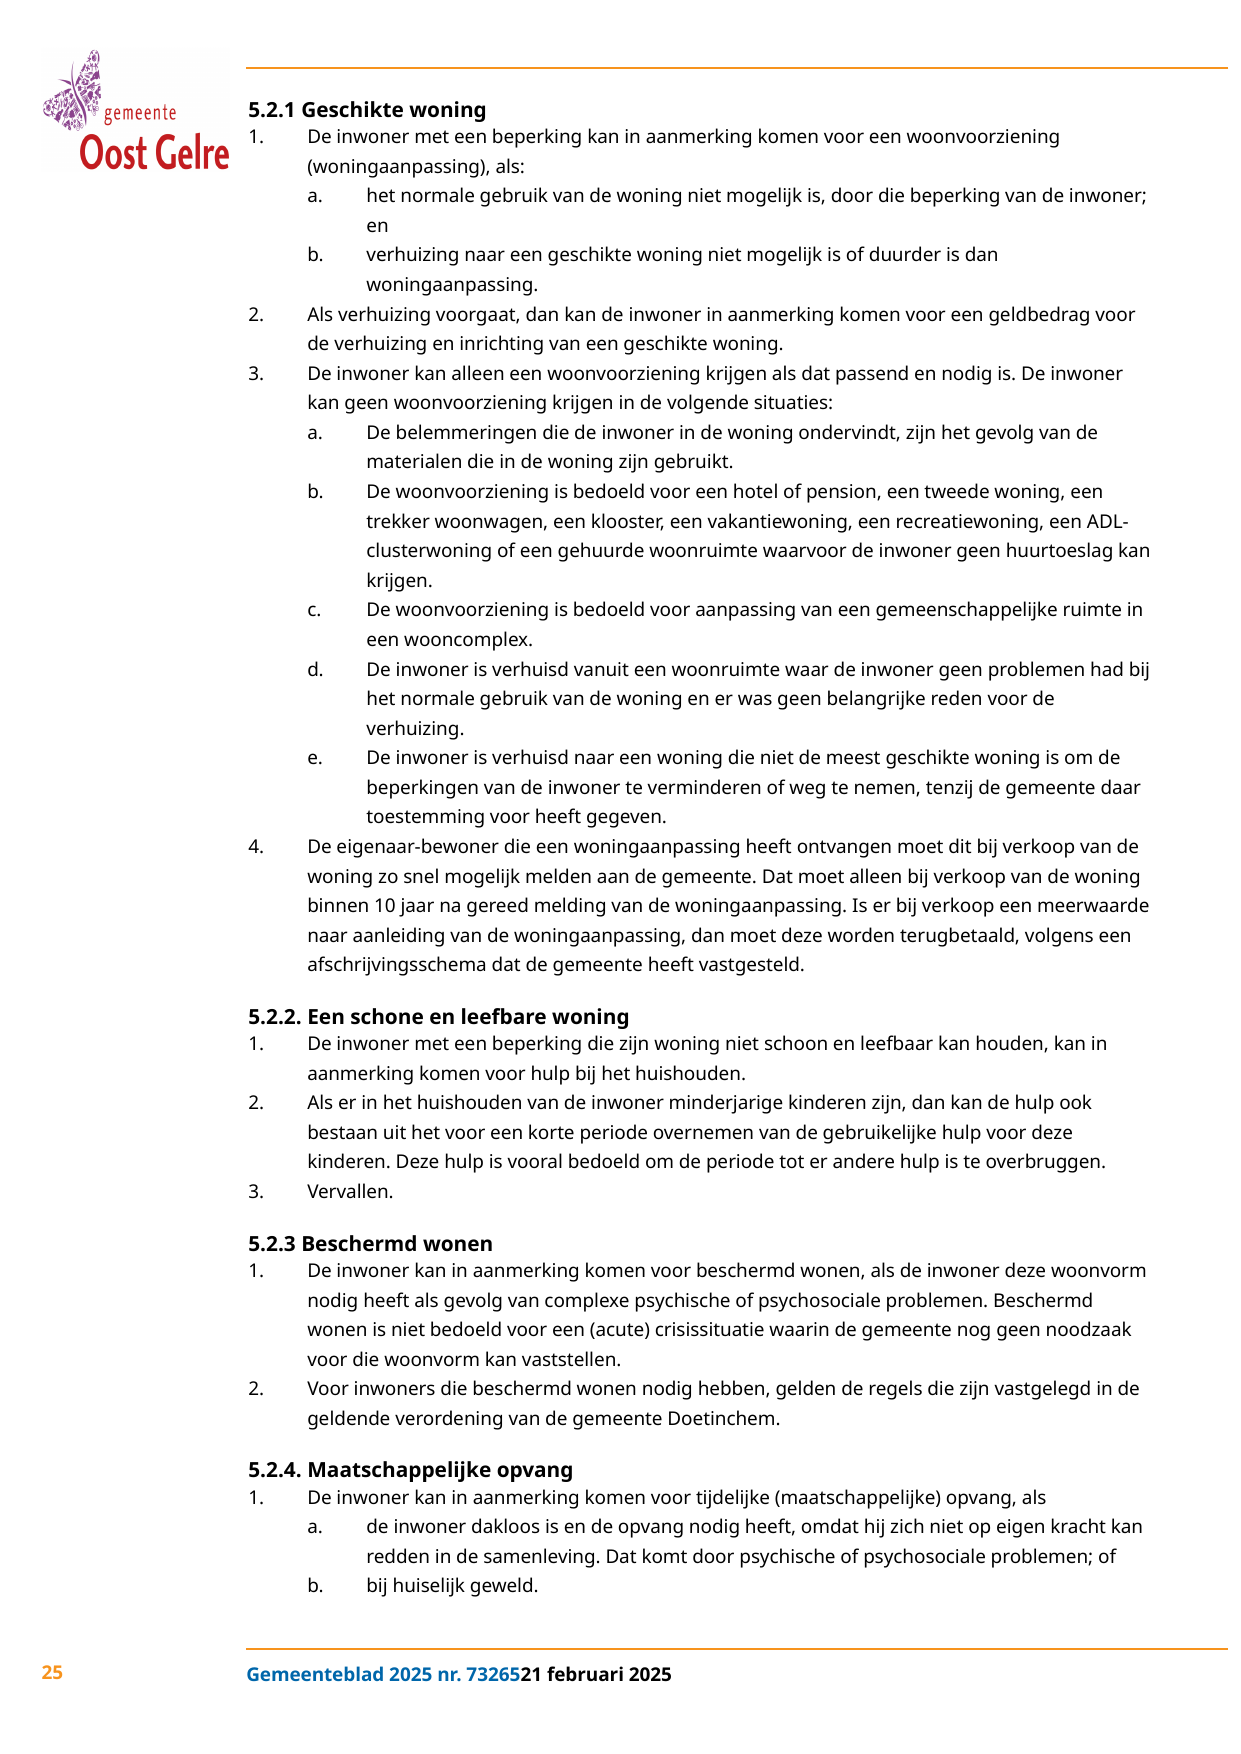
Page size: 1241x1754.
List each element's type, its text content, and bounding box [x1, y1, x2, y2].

text 5.2.1 Geschikte woning [248, 95, 1152, 123]
list verhuizing naar een geschikte woning niet mogelijk is of duurder is dan woningaanpassing. [307, 242, 1152, 297]
text 5.2.2. Een schone en leefbare woning [248, 1002, 1152, 1030]
list De belemmeringen die de inwoner in de woning ondervindt, zijn het gevolg van de materialen die in de woning zijn gebruikt. [307, 419, 1152, 474]
list Als verhuizing voorgaat, dan kan de inwoner in aanmerking komen voor een geldbedrag voor de verhuizing en inrichting van een geschikte woning. [248, 301, 1152, 356]
list De inwoner kan alleen een woonvoorziening krijgen als dat passend en nodig is. De inwoner kan geen woonvoorziening krijgen in de volgende situaties: [248, 360, 1152, 415]
picture [41, 47, 231, 172]
list Voor inwoners die beschermd wonen nodig hebben, gelden de regels die zijn vastgelegd in de geldende verordening van de gemeente Doetinchem. [248, 1376, 1152, 1431]
list De inwoner met een beperking kan in aanmerking komen voor een woonvoorziening (woningaanpassing), als: [248, 123, 1152, 178]
list bij huiselijk geweld. [307, 1573, 1152, 1598]
list De inwoner is verhuisd naar een woning die niet de meest geschikte woning is om de beperkingen van de inwoner te verminderen of weg te nemen, tenzij de gemeente daar toestemming voor heeft gegeven. [307, 744, 1152, 829]
text 5.2.3 Beschermd wonen [248, 1229, 1152, 1257]
list Als er in het huishouden van de inwoner minderjarige kinderen zijn, dan kan de hulp ook bestaan uit het voor een korte periode overnemen van de gebruikelijke hulp voor deze kinderen. Deze hulp is vooral bedoeld om de periode tot er andere hulp is te overbruggen. [248, 1089, 1152, 1174]
list De inwoner is verhuisd vanuit een woonruimte waar de inwoner geen problemen had bij het normale gebruik van de woning en er was geen belangrijke reden voor de verhuizing. [307, 656, 1152, 741]
list De inwoner kan in aanmerking komen voor beschermd wonen, als de inwoner deze woonvorm nodig heeft als gevolg van complexe psychische of psychosociale problemen. Beschermd wonen is niet bedoeld voor een (acute) crisissituatie waarin de gemeente nog geen noodzaak voor die woonvorm kan vaststellen. [248, 1257, 1152, 1372]
list De woonvoorziening is bedoeld voor aanpassing van een gemeenschappelijke ruimte in een wooncomplex. [307, 597, 1152, 652]
text 5.2.4. Maatschappelijke opvang [248, 1456, 1152, 1484]
list de inwoner dakloos is en de opvang nodig heeft, omdat hij zich niet op eigen kracht kan redden in de samenleving. Dat komt door psychische of psychosociale problemen; of [307, 1513, 1152, 1569]
list Vervallen. [248, 1178, 1152, 1204]
list De inwoner kan in aanmerking komen voor tijdelijke (maatschappelijke) opvang, als [248, 1484, 1152, 1510]
list De eigenaar-bewoner die een woningaanpassing heeft ontvangen moet dit bij verkoop van de woning zo snel mogelijk melden aan de gemeente. Dat moet alleen bij verkoop van de woning binnen 10 jaar na gereed melding van de woningaanpassing. Is er bij verkoop een meerwaarde naar aanleiding van de woningaanpassing, dan moet deze worden terugbetaald, volgens een afschrijvingsschema dat de gemeente heeft vastgesteld. [248, 833, 1152, 977]
list De inwoner met een beperking die zijn woning niet schoon en leefbaar kan houden, kan in aanmerking komen voor hulp bij het huishouden. [248, 1030, 1152, 1086]
list De woonvoorziening is bedoeld voor een hotel of pension, een tweede woning, een trekker woonwagen, een klooster, een vakantiewoning, een recreatiewoning, een ADL-clusterwoning of een gehuurde woonruimte waarvoor de inwoner geen huurtoeslag kan krijgen. [307, 478, 1152, 593]
list het normale gebruik van de woning niet mogelijk is, door die beperking van de inwoner; en [307, 182, 1152, 238]
